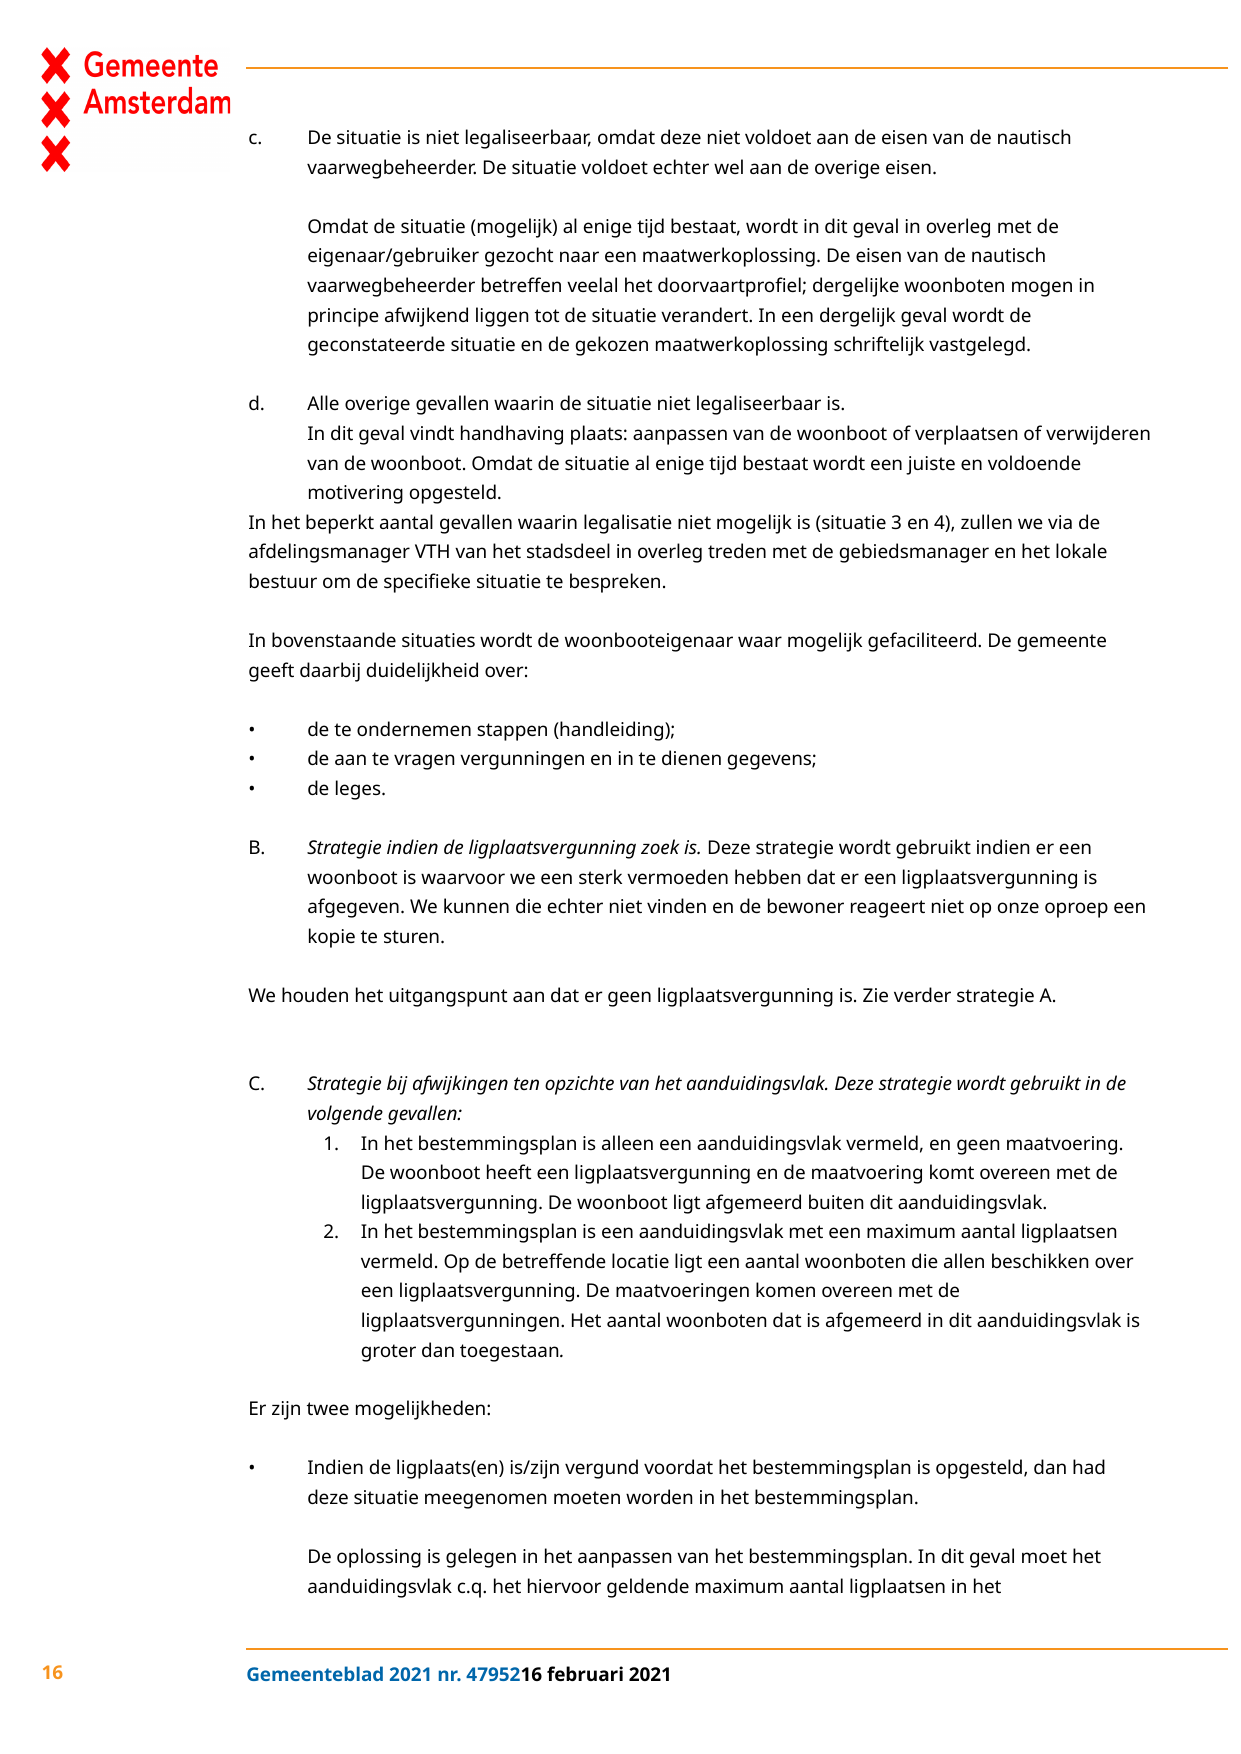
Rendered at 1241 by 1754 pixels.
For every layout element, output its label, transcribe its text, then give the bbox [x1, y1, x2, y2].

list Indien de ligplaats(en) is/zijn vergund voordat het bestemmingsplan is opgesteld, dan had deze situatie meegenomen moeten worden in het bestemmingsplan. [248, 1454, 1152, 1510]
list Alle overige gevallen waarin de situatie niet legaliseerbaar is. [248, 391, 1152, 416]
text We houden het uitgangspunt aan dat er geen ligplaatsvergunning is. Zie verder strategie A. [248, 982, 1152, 1007]
list De oplossing is gelegen in het aanpassen van het bestemmingsplan. In dit geval moet het aanduidingsvlak c.q. het hiervoor geldende maximum aantal ligplaatsen in het [248, 1543, 1152, 1599]
text In bovenstaande situaties wordt de woonbooteigenaar waar mogelijk gefaciliteerd. De gemeente geeft daarbij duidelijkheid over: [248, 627, 1152, 683]
picture [41, 47, 231, 172]
list de te ondernemen stappen (handleiding); [248, 716, 1152, 742]
text In het beperkt aantal gevallen waarin legalisatie niet mogelijk is (situatie 3 en 4), zullen we via de afdelingsmanager VTH van het stadsdeel in overleg treden met de gebiedsmanager en het lokale bestuur om de specifieke situatie te bespreken. [248, 509, 1152, 594]
table_header Strategie bij afwijkingen ten opzichte van het aanduidingsvlak. Deze strategie wordt gebruikt in de volgende gevallen: In het bestemmingsplan is alleen een aanduidingsvlak vermeld, en geen maatvoering. De woonboot heeft een ligplaatsvergunning en de maatvoering komt overeen met de ligplaatsvergunning. De woonboot ligt afgemeerd buiten dit aanduidingsvlak. In het bestemmingsplan is een aanduidingsvlak met een maximum aantal ligplaatsen vermeld. Op de betreffende locatie ligt een aantal woonboten die allen beschikken over een ligplaatsvergunning. De maatvoeringen komen overeen met de ligplaatsvergunningen. Het aantal woonboten dat is afgemeerd in dit aanduidingsvlak is groter dan toegestaan. [248, 1041, 1152, 1363]
list De situatie is niet legaliseerbaar, omdat deze niet voldoet aan de eisen van de nautisch vaarwegbeheerder. De situatie voldoet echter wel aan de overige eisen. [248, 124, 1152, 180]
table_header Strategie indien de ligplaatsvergunning zoek is. Deze strategie wordt gebruikt indien er een woonboot is waarvoor we een sterk vermoeden hebben dat er een ligplaatsvergunning is afgegeven. We kunnen die echter niet vinden en de bewoner reageert niet op onze oproep een kopie te sturen. [248, 835, 1152, 949]
list de aan te vragen vergunningen en in te dienen gegevens; [248, 746, 1152, 771]
list In dit geval vindt handhaving plaats: aanpassen van de woonboot of verplaatsen of verwijderen van de woonboot. Omdat de situatie al enige tijd bestaat wordt een juiste en voldoende motivering opgesteld. [248, 420, 1152, 505]
list Omdat de situatie (mogelijk) al enige tijd bestaat, wordt in dit geval in overleg met de eigenaar/gebruiker gezocht naar een maatwerkoplossing. De eisen van de nautisch vaarwegbeheerder betreffen veelal het doorvaartprofiel; dergelijke woonboten mogen in principe afwijkend liggen tot de situatie verandert. In een dergelijk geval wordt de geconstateerde situatie en de gekozen maatwerkoplossing schriftelijk vastgelegd. [248, 213, 1152, 357]
list de leges. [248, 775, 1152, 801]
text Er zijn twee mogelijkheden: [248, 1395, 1152, 1421]
